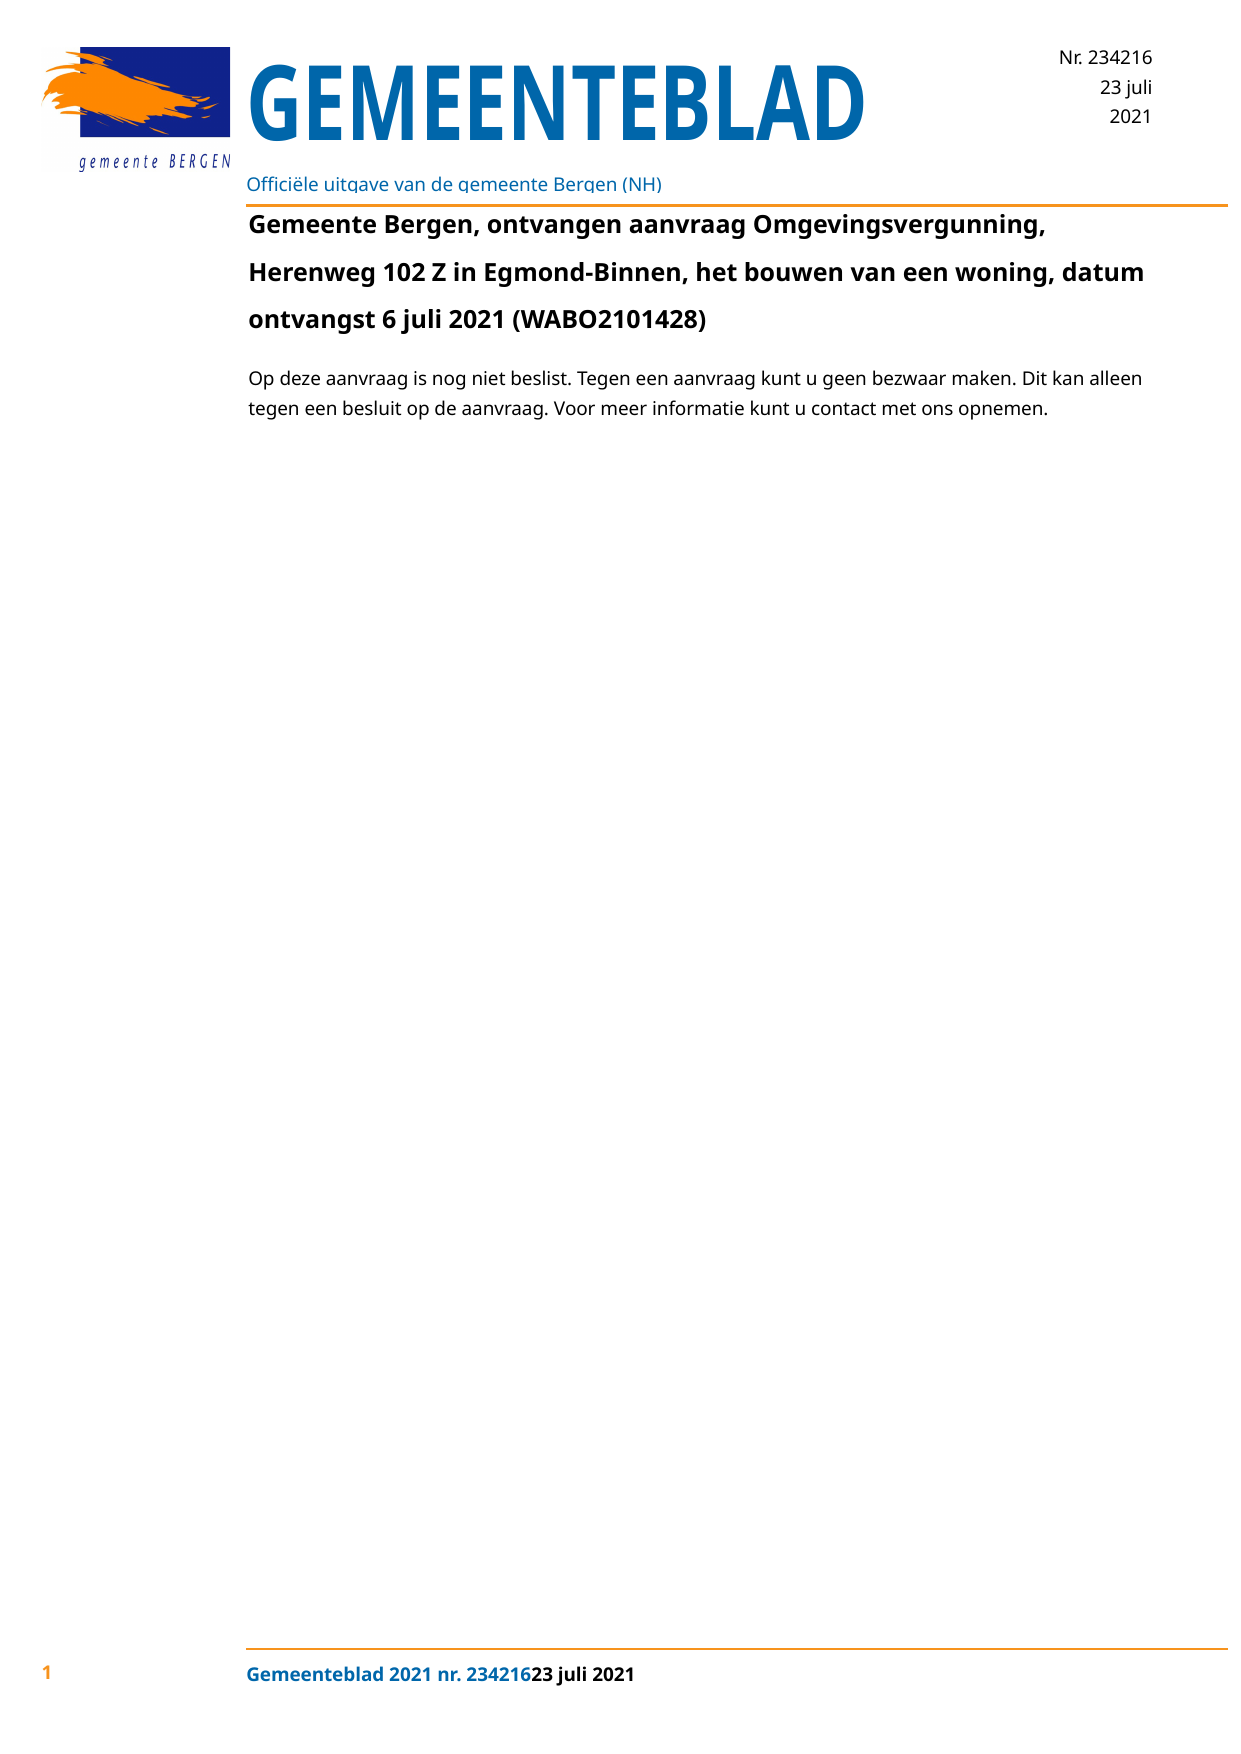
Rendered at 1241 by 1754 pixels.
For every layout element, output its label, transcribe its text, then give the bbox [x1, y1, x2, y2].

text Op deze aanvraag is nog niet beslist. Tegen een aanvraag kunt u geen bezwaar maken. Dit kan alleen tegen een besluit op de aanvraag. Voor meer informatie kunt u contact met ons opnemen. [248, 366, 1152, 421]
picture [41, 47, 231, 172]
text Gemeente Bergen, ontvangen aanvraag Omgevingsvergunning, Herenweg 102 Z in Egmond-Binnen, het bouwen van een woning, datum ontvangst 6 juli 2021 (WABO2101428) [248, 207, 1152, 336]
